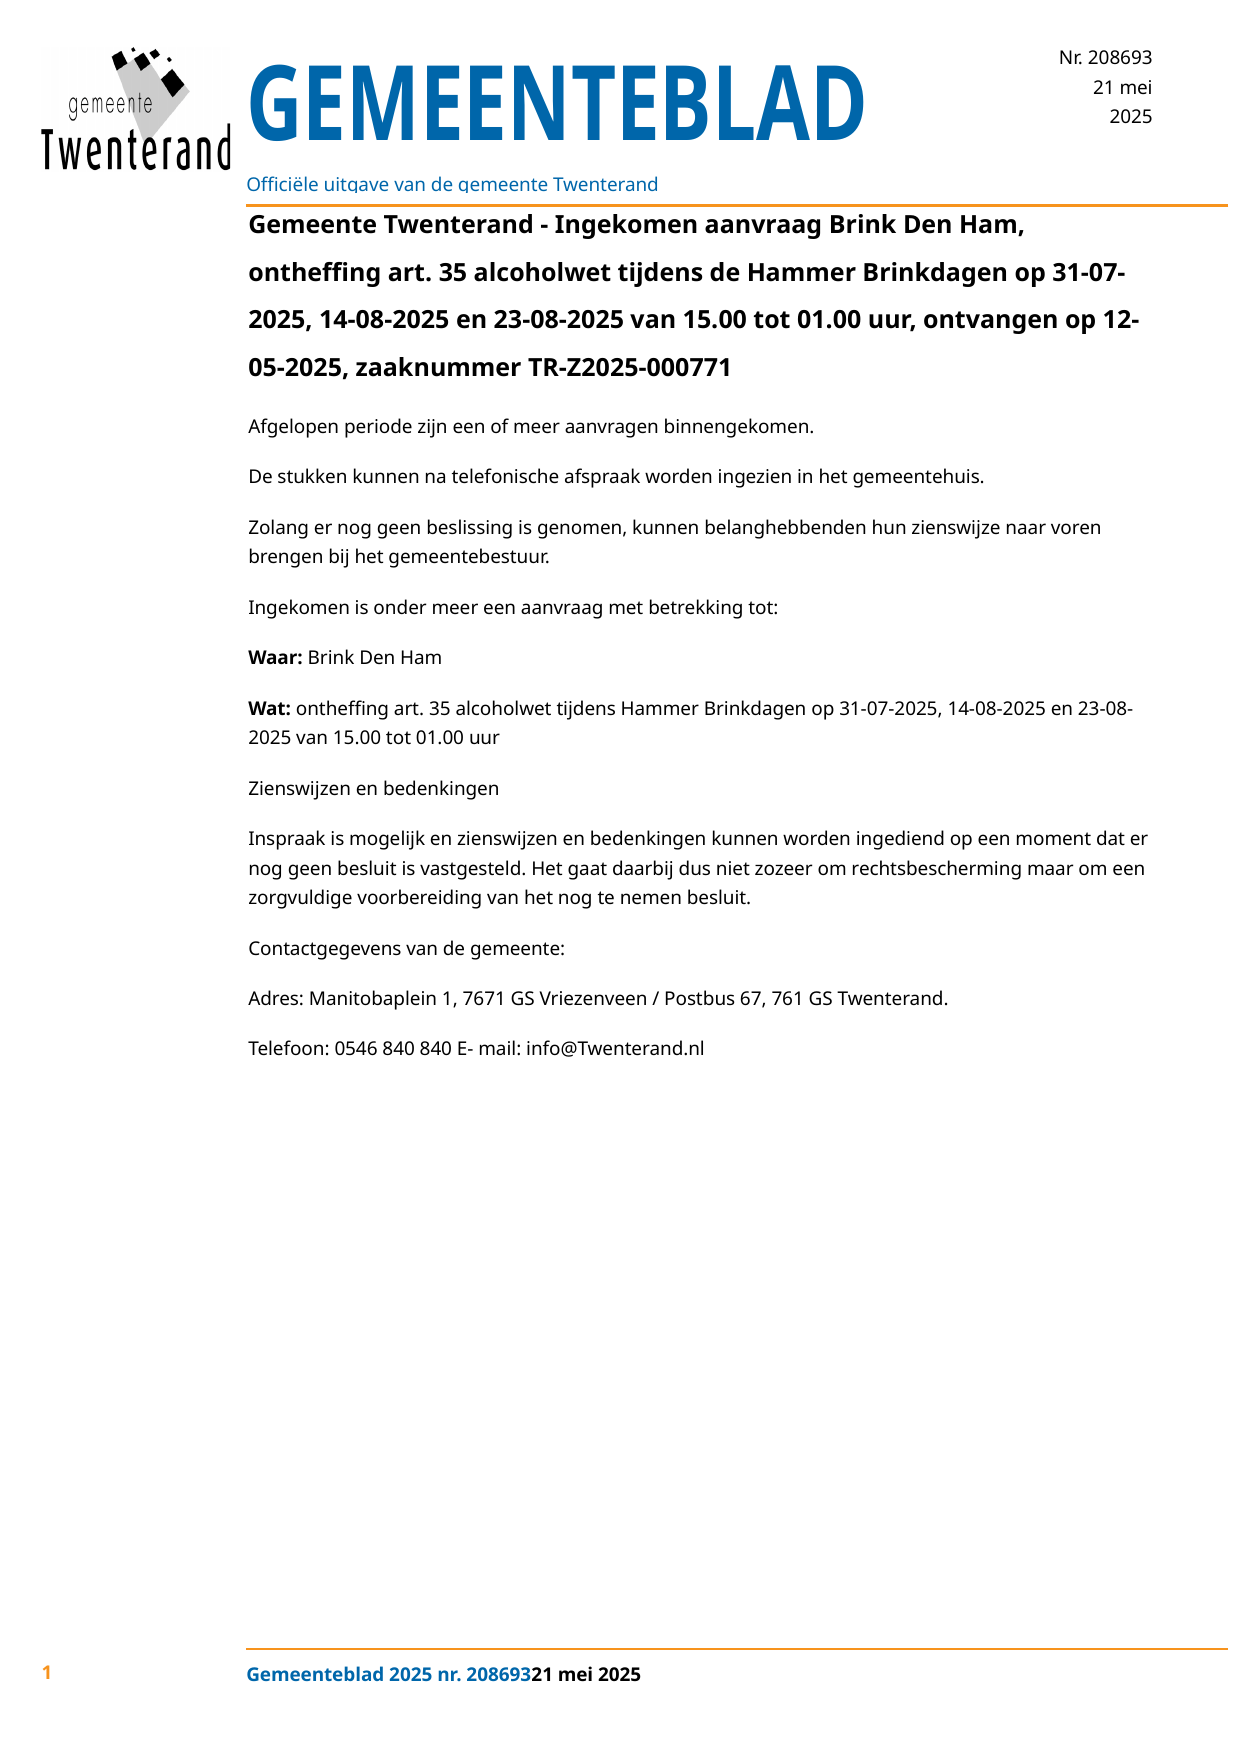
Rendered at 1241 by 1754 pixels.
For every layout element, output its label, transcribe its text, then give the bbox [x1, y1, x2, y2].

text Contactgegevens van de gemeente: [248, 935, 1152, 961]
text Ingekomen is onder meer een aanvraag met betrekking tot: [248, 594, 1152, 620]
text Telefoon: 0546 840 840 E- mail: info@Twenterand.nl [248, 1036, 1152, 1061]
text De stukken kunnen na telefonische afspraak worden ingezien in het gemeentehuis. [248, 463, 1152, 489]
text Gemeente Twenterand - Ingekomen aanvraag Brink Den Ham, ontheffing art. 35 alcoholwet tijdens de Hammer Brinkdagen op 31-07-2025, 14-08-2025 en 23-08-2025 van 15.00 tot 01.00 uur, ontvangen op 12-05-2025, zaaknummer TR-Z2025-000771 [248, 207, 1152, 384]
text Wat: ontheffing art. 35 alcoholwet tijdens Hammer Brinkdagen op 31-07-2025, 14-08-2025 en 23-08-2025 van 15.00 tot 01.00 uur [248, 695, 1152, 750]
text Waar: Brink Den Ham [248, 644, 1152, 670]
text Inspraak is mogelijk en zienswijzen en bedenkingen kunnen worden ingediend op een moment dat er nog geen besluit is vastgesteld. Het gaat daarbij dus niet zozeer om rechtsbescherming maar om een zorgvuldige voorbereiding van het nog te nemen besluit. [248, 825, 1152, 910]
picture [41, 47, 231, 172]
text Zolang er nog geen beslissing is genomen, kunnen belanghebbenden hun zienswijze naar voren brengen bij het gemeentebestuur. [248, 514, 1152, 569]
text Afgelopen periode zijn een of meer aanvragen binnengekomen. [248, 413, 1152, 439]
text Adres: Manitobaplein 1, 7671 GS Vriezenveen / Postbus 67, 761 GS Twenterand. [248, 985, 1152, 1011]
text Zienswijzen en bedenkingen [248, 775, 1152, 801]
